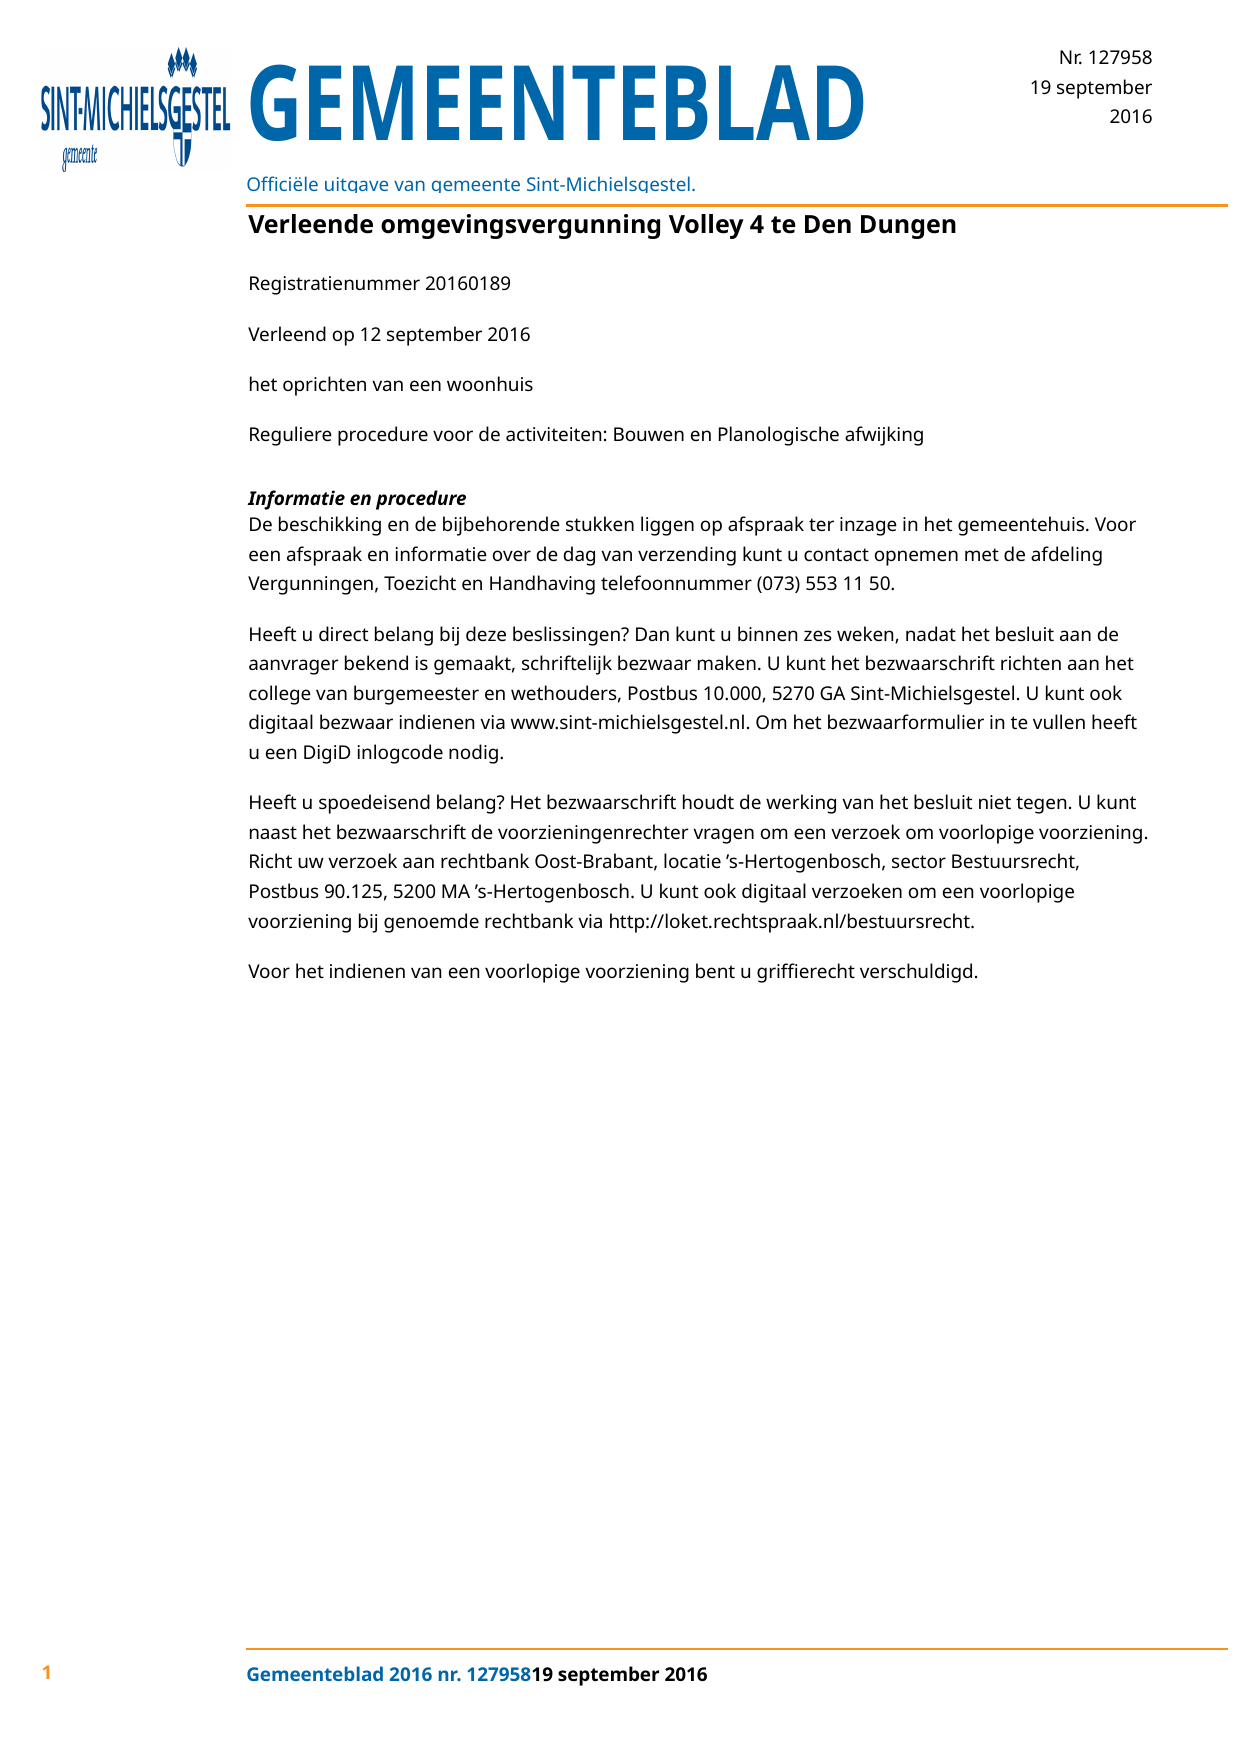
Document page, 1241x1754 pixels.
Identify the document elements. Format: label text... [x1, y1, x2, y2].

text De beschikking en de bijbehorende stukken liggen op afspraak ter inzage in het gemeentehuis. Voor een afspraak en informatie over de dag van verzending kunt u contact opnemen met de afdeling Vergunningen, Toezicht en Handhaving telefoonnummer (073) 553 11 50. [248, 511, 1152, 596]
text Verleende omgevingsvergunning Volley 4 te Den Dungen [248, 207, 1152, 241]
text het oprichten van een woonhuis [248, 371, 1152, 397]
picture [41, 47, 231, 172]
text Heeft u spoedeisend belang? Het bezwaarschrift houdt de werking van het besluit niet tegen. U kunt naast het bezwaarschrift de voorzieningenrechter vragen om een verzoek om voorlopige voorziening. Richt uw verzoek aan rechtbank Oost-Brabant, locatie ’s-Hertogenbosch, sector Bestuursrecht, Postbus 90.125, 5200 MA ’s-Hertogenbosch. U kunt ook digitaal verzoeken om een voorlopige voorziening bij genoemde rechtbank via http://loket.rechtspraak.nl/bestuursrecht. [248, 789, 1152, 934]
text Voor het indienen van een voorlopige voorziening bent u griffierecht verschuldigd. [248, 958, 1152, 984]
text Informatie en procedure [248, 486, 1152, 511]
text Reguliere procedure voor de activiteiten: Bouwen en Planologische afwijking [248, 422, 1152, 447]
text Verleend op 12 september 2016 [248, 321, 1152, 346]
text Heeft u direct belang bij deze beslissingen? Dan kunt u binnen zes weken, nadat het besluit aan de aanvrager bekend is gemaakt, schriftelijk bezwaar maken. U kunt het bezwaarschrift richten aan het college van burgemeester en wethouders, Postbus 10.000, 5270 GA Sint-Michielsgestel. U kunt ook digitaal bezwaar indienen via www.sint-michielsgestel.nl. Om het bezwaarformulier in te vullen heeft u een DigiD inlogcode nodig. [248, 621, 1152, 765]
text Registratienummer 20160189 [248, 270, 1152, 296]
